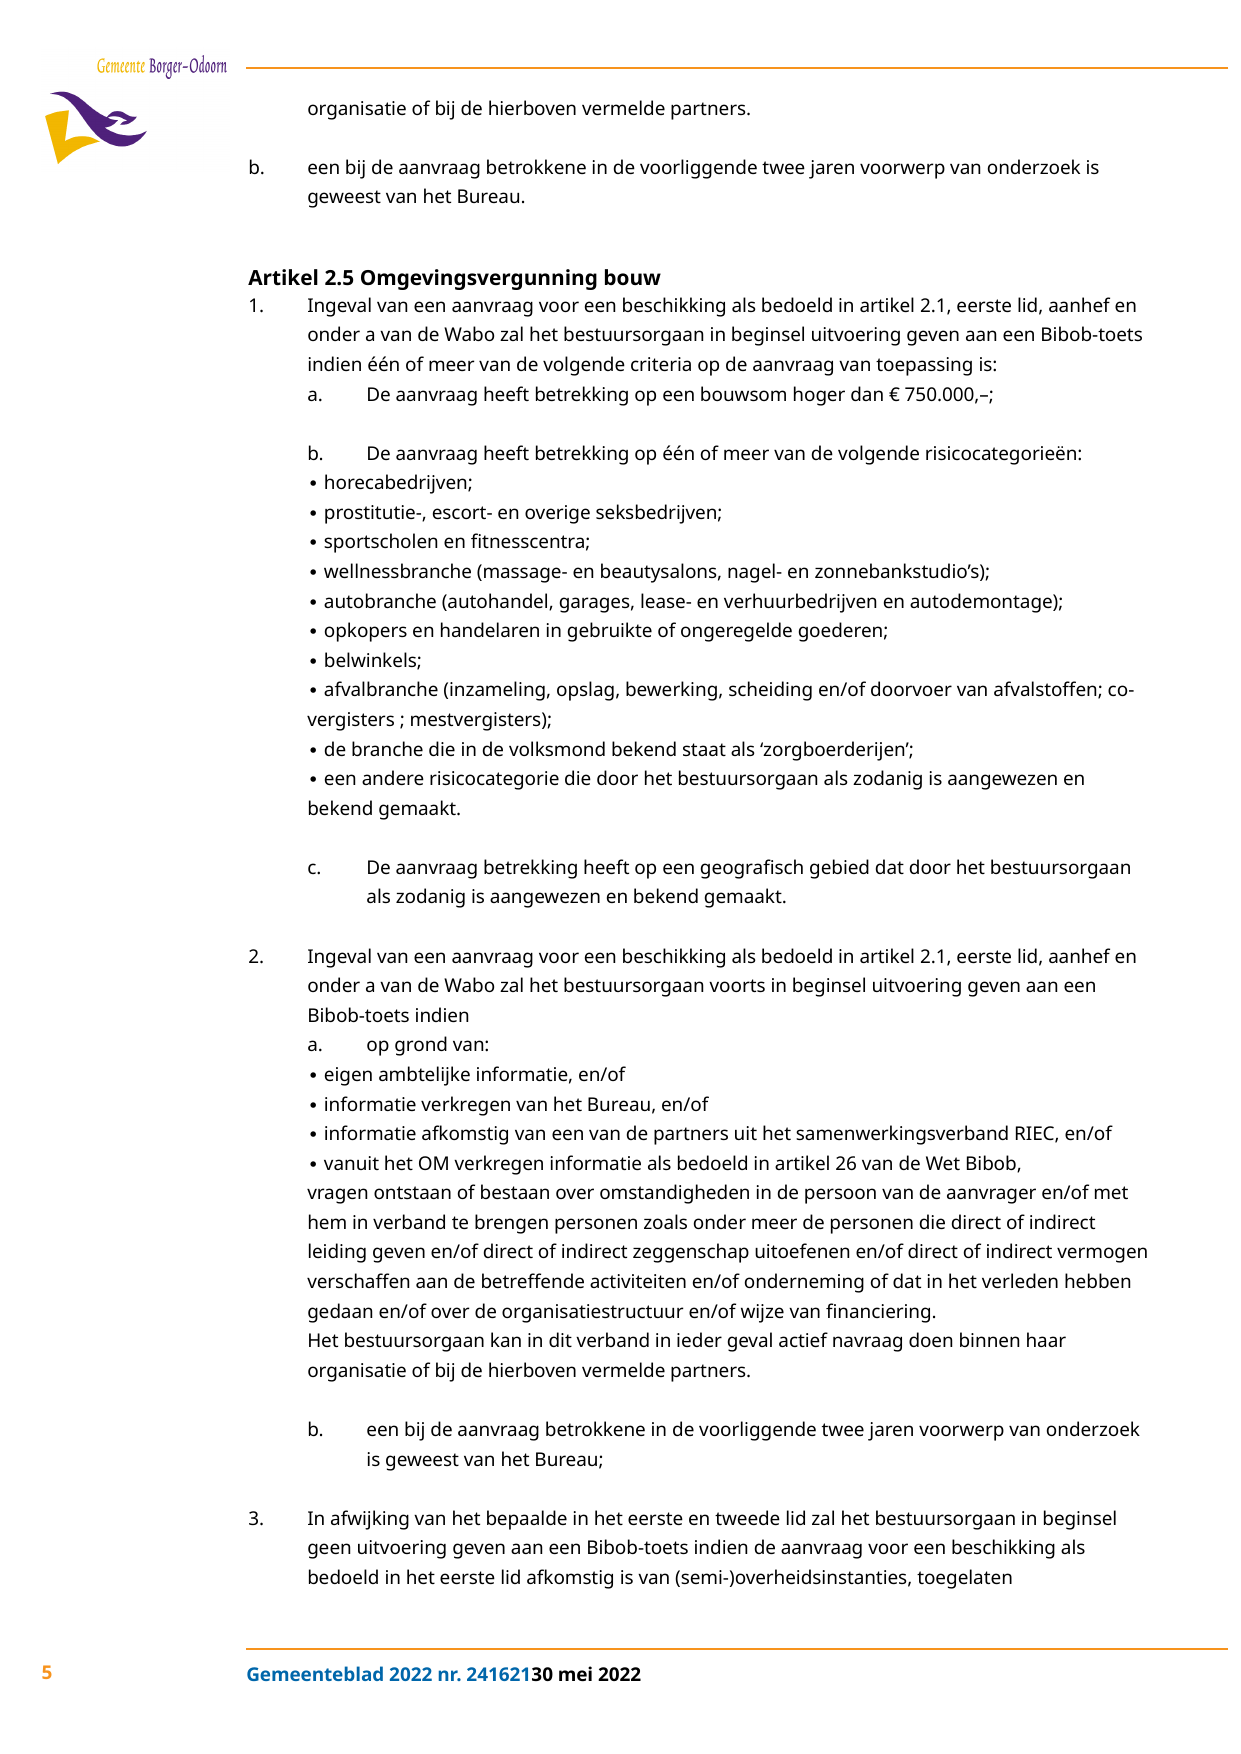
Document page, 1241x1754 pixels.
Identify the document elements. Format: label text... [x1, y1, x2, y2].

list ∙ afvalbranche (inzameling, opslag, bewerking, scheiding en/of doorvoer van afvalstoffen; co-vergisters ; mestvergisters); [248, 677, 1152, 732]
list op grond van: [307, 1032, 1152, 1057]
list ∙ eigen ambtelijke informatie, en/of [248, 1061, 1152, 1087]
list Het bestuursorgaan kan in dit verband in ieder geval actief navraag doen binnen haar organisatie of bij de hierboven vermelde partners. [248, 1327, 1152, 1383]
picture [41, 47, 231, 172]
list een bij de aanvraag betrokkene in de voorliggende twee jaren voorwerp van onderzoek is geweest van het Bureau; [307, 1416, 1152, 1471]
list Ingeval van een aanvraag voor een beschikking als bedoeld in artikel 2.1, eerste lid, aanhef en onder a van de Wabo zal het bestuursorgaan voorts in beginsel uitvoering geven aan een Bibob-toets indien [248, 943, 1152, 1028]
list ∙ vanuit het OM verkregen informatie als bedoeld in artikel 26 van de Wet Bibob, [248, 1150, 1152, 1176]
list De aanvraag betrekking heeft op een geografisch gebied dat door het bestuursorgaan als zodanig is aangewezen en bekend gemaakt. [307, 854, 1152, 909]
list De aanvraag heeft betrekking op een bouwsom hoger dan € 750.000,–; [307, 381, 1152, 406]
list vragen ontstaan of bestaan over omstandigheden in de persoon van de aanvrager en/of met hem in verband te brengen personen zoals onder meer de personen die direct of indirect leiding geven en/of direct of indirect zeggenschap uitoefenen en/of direct of indirect vermogen verschaffen aan de betreffende activiteiten en/of onderneming of dat in het verleden hebben gedaan en/of over de organisatiestructuur en/of wijze van financiering. [248, 1179, 1152, 1323]
list ∙ autobranche (autohandel, garages, lease- en verhuurbedrijven en autodemontage); [248, 588, 1152, 613]
list ∙ prostitutie-, escort- en overige seksbedrijven; [248, 499, 1152, 525]
list ∙ horecabedrijven; [248, 469, 1152, 495]
list ∙ belwinkels; [248, 647, 1152, 673]
list ∙ opkopers en handelaren in gebruikte of ongeregelde goederen; [248, 617, 1152, 643]
text Artikel 2.5 Omgevingsvergunning bouw [248, 263, 1152, 292]
list ∙ de branche die in de volksmond bekend staat als ‘zorgboerderijen’; [248, 736, 1152, 761]
list ∙ wellnessbranche (massage- en beautysalons, nagel- en zonnebankstudio’s); [248, 558, 1152, 584]
list Ingeval van een aanvraag voor een beschikking als bedoeld in artikel 2.1, eerste lid, aanhef en onder a van de Wabo zal het bestuursorgaan in beginsel uitvoering geven aan een Bibob-toets indien één of meer van de volgende criteria op de aanvraag van toepassing is: [248, 292, 1152, 377]
list organisatie of bij de hierboven vermelde partners. [248, 95, 1152, 121]
list een bij de aanvraag betrokkene in de voorliggende twee jaren voorwerp van onderzoek is geweest van het Bureau. [248, 154, 1152, 209]
list ∙ informatie verkregen van het Bureau, en/of [248, 1091, 1152, 1116]
list ∙ sportscholen en fitnesscentra; [248, 529, 1152, 554]
list ∙ informatie afkomstig van een van de partners uit het samenwerkingsverband RIEC, en/of [248, 1120, 1152, 1146]
list De aanvraag heeft betrekking op één of meer van de volgende risicocategorieën: [307, 440, 1152, 466]
list ∙ een andere risicocategorie die door het bestuursorgaan als zodanig is aangewezen en bekend gemaakt. [248, 765, 1152, 821]
list In afwijking van het bepaalde in het eerste en tweede lid zal het bestuursorgaan in beginsel geen uitvoering geven aan een Bibob-toets indien de aanvraag voor een beschikking als bedoeld in het eerste lid afkomstig is van (semi-)overheidsinstanties, toegelaten [248, 1505, 1152, 1590]
